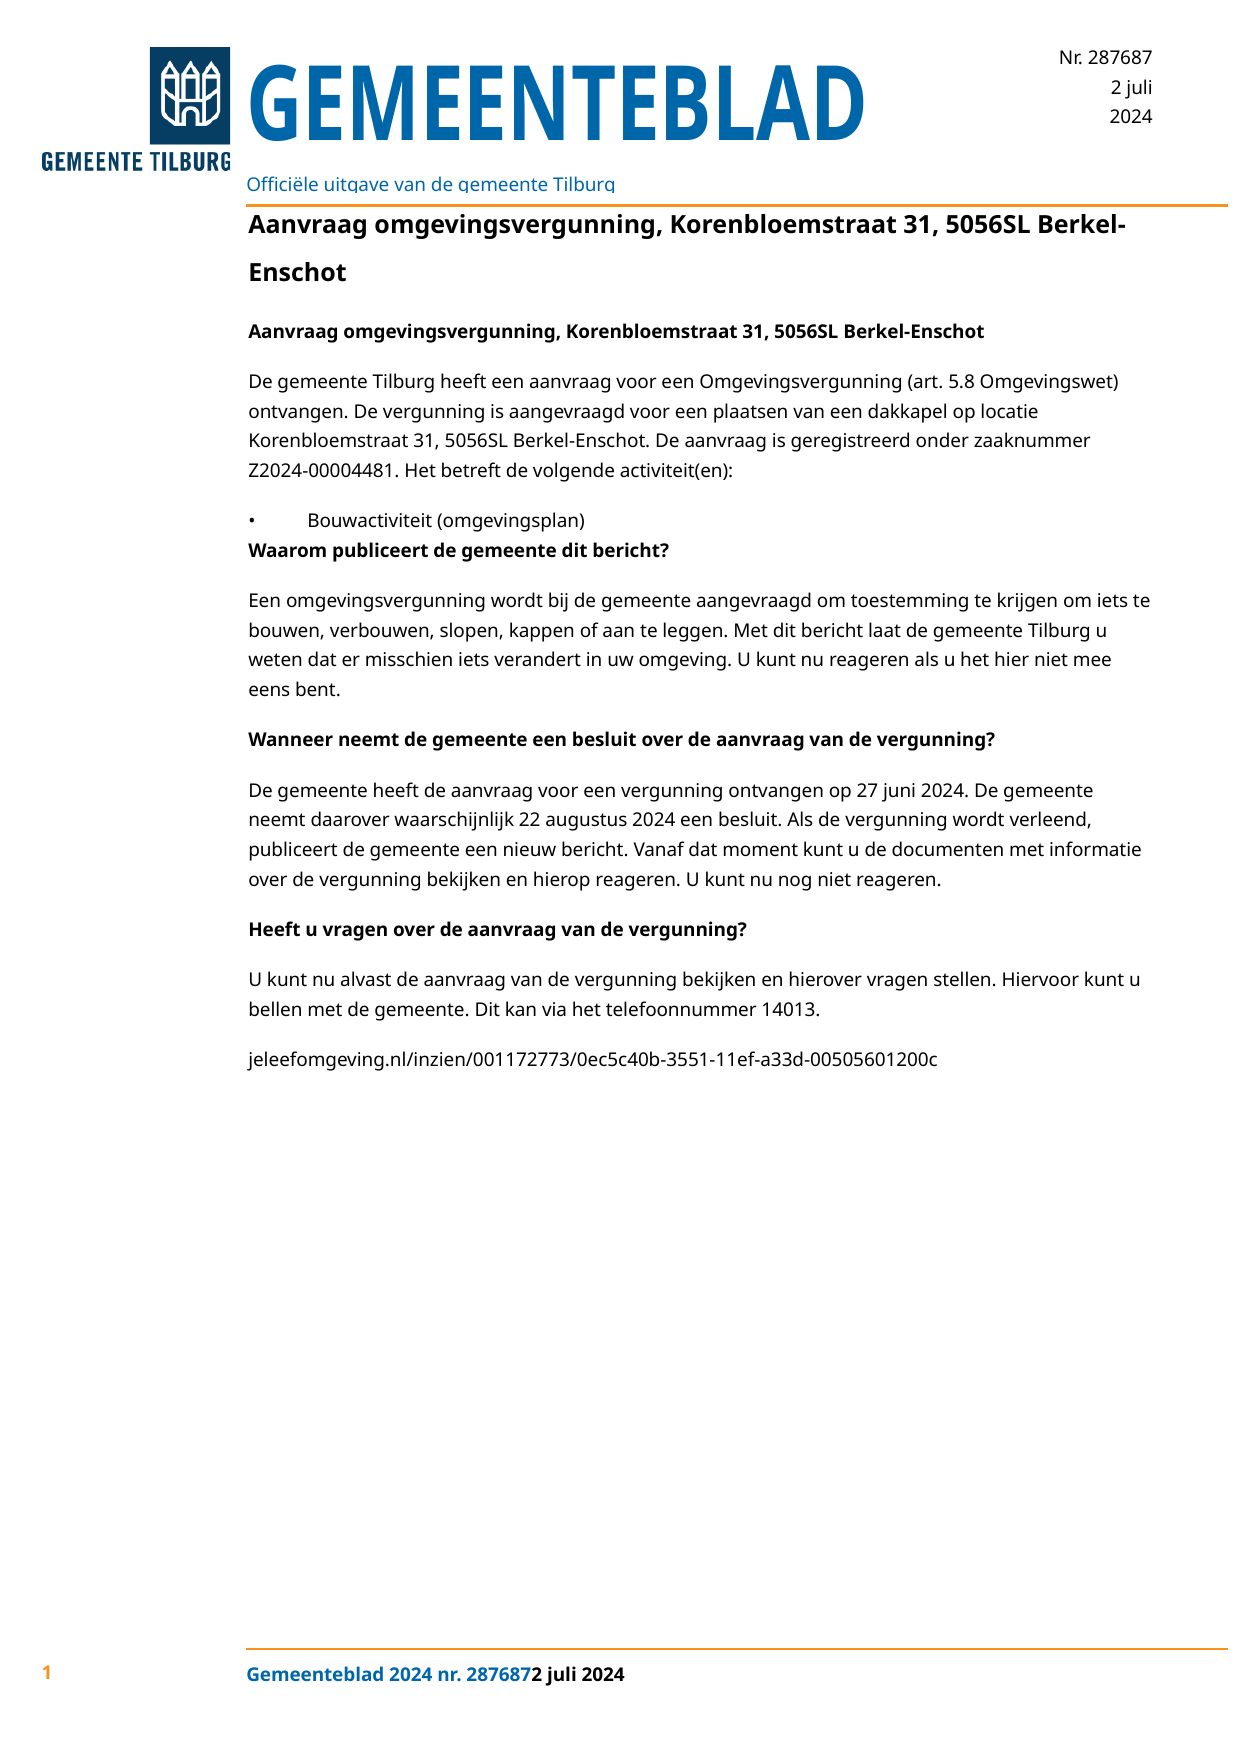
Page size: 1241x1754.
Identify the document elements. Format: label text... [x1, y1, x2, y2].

text Aanvraag omgevingsvergunning, Korenbloemstraat 31, 5056SL Berkel-Enschot [248, 318, 1152, 344]
picture [41, 47, 231, 172]
text Wanneer neemt de gemeente een besluit over de aanvraag van de vergunning? [248, 727, 1152, 752]
text Een omgevingsvergunning wordt bij de gemeente aangevraagd om toestemming te krijgen om iets te bouwen, verbouwen, slopen, kappen of aan te leggen. Met dit bericht laat de gemeente Tilburg u weten dat er misschien iets verandert in uw omgeving. U kunt nu reageren als u het hier niet mee eens bent. [248, 587, 1152, 702]
text De gemeente heeft de aanvraag voor een vergunning ontvangen op 27 juni 2024. De gemeente neemt daarover waarschijnlijk 22 augustus 2024 een besluit. Als de vergunning wordt verleend, publiceert de gemeente een nieuw bericht. Vanaf dat moment kunt u de documenten met informatie over de vergunning bekijken en hierop reageren. U kunt nu nog niet reageren. [248, 777, 1152, 892]
text Waarom publiceert de gemeente dit bericht? [248, 537, 1152, 563]
text U kunt nu alvast de aanvraag van de vergunning bekijken en hierover vragen stellen. Hiervoor kunt u bellen met de gemeente. Dit kan via het telefoonnummer 14013. [248, 967, 1152, 1022]
text jeleefomgeving.nl/inzien/001172773/0ec5c40b-3551-11ef-a33d-00505601200c [248, 1047, 1152, 1072]
text De gemeente Tilburg heeft een aanvraag voor een Omgevingsvergunning (art. 5.8 Omgevingswet) ontvangen. De vergunning is aangevraagd voor een plaatsen van een dakkapel op locatie Korenbloemstraat 31, 5056SL Berkel-Enschot. De aanvraag is geregistreerd onder zaaknummer Z2024-00004481. Het betreft de volgende activiteit(en): [248, 368, 1152, 483]
text Heeft u vragen over de aanvraag van de vergunning? [248, 916, 1152, 942]
list Bouwactiviteit (omgevingsplan) [248, 507, 1152, 533]
text Aanvraag omgevingsvergunning, Korenbloemstraat 31, 5056SL Berkel-Enschot [248, 207, 1152, 288]
